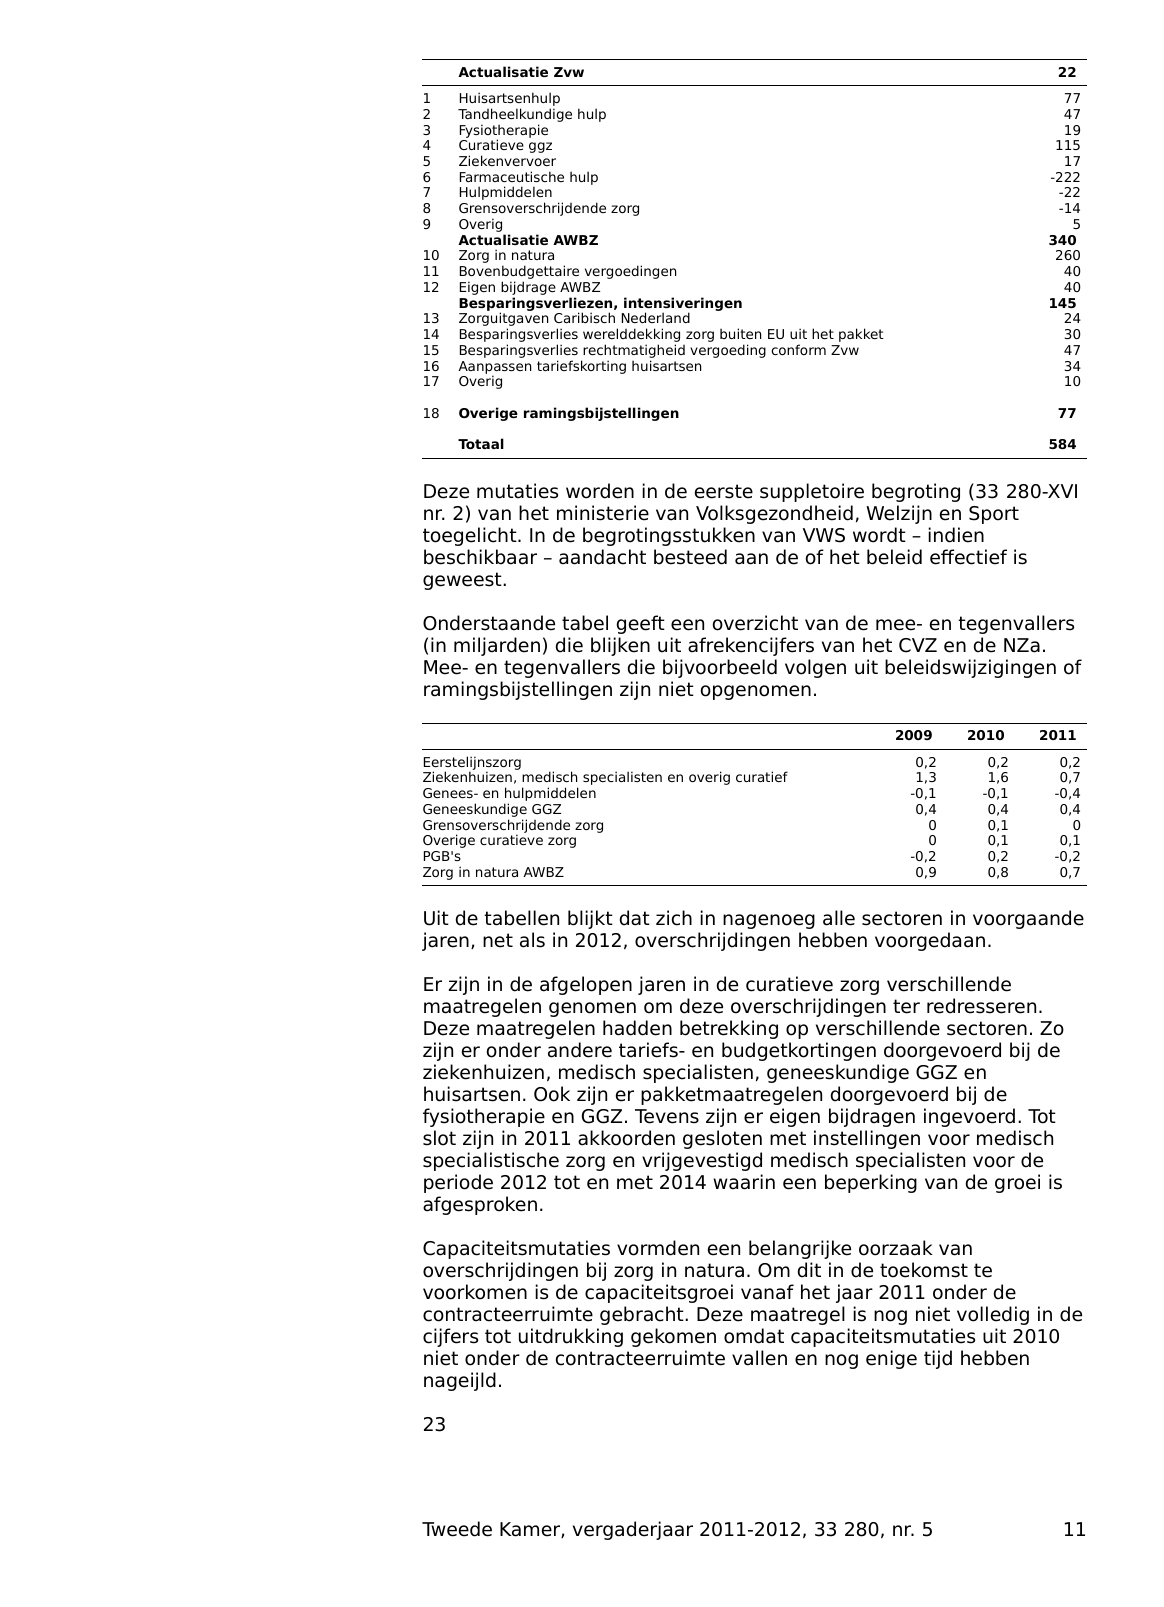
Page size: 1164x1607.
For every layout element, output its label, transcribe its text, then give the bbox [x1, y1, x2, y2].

table_cell Overige ramingsbijstellingen [453, 406, 1007, 421]
table_cell 0,7 [1015, 770, 1087, 786]
table_cell 19 [1007, 123, 1087, 138]
table_cell 47 [1007, 107, 1087, 122]
table_cell 340 [1007, 233, 1087, 248]
table_cell 47 [1007, 343, 1087, 358]
text Onderstaande tabel geeft een overzicht van de mee- en tegenvallers (in miljarden) die blijken uit afrekencijfers van het CVZ en de NZa. Mee- en tegenvallers die bijvoorbeeld volgen uit beleidswijzigingen of ramingsbijstellingen zijn niet opgenomen. [422, 613, 1087, 701]
table_cell 17 [1007, 154, 1087, 169]
table_cell Eerstelijnszorg [422, 750, 871, 770]
table_cell 0,4 [871, 802, 942, 817]
table_cell [422, 295, 452, 311]
table_cell 0,4 [943, 802, 1014, 817]
table_cell 0 [871, 817, 942, 833]
table_cell 24 [1007, 311, 1087, 327]
table_cell 17 [422, 374, 452, 390]
table_cell 40 [1007, 280, 1087, 295]
table_cell Geneeskundige GGZ [422, 802, 871, 817]
table_cell 1,6 [943, 770, 1014, 786]
table_cell 77 [1007, 406, 1087, 421]
table_cell 260 [1007, 248, 1087, 264]
table_cell 18 [422, 406, 452, 421]
table_cell [453, 421, 1007, 437]
table_cell 5 [422, 154, 452, 169]
table_cell [1007, 421, 1087, 437]
table_cell Fysiotherapie [453, 123, 1007, 138]
table_cell Hulpmiddelen [453, 185, 1007, 201]
table_cell Besparingsverliezen, intensiveringen [453, 295, 1007, 311]
table_cell 15 [422, 343, 452, 358]
table_cell 1 [422, 86, 452, 107]
table_cell Bovenbudgettaire vergoedingen [453, 264, 1007, 280]
table_cell 0,1 [1015, 833, 1087, 849]
table_cell Eigen bijdrage AWBZ [453, 280, 1007, 295]
table_cell 0 [1015, 817, 1087, 833]
table_cell 0,1 [943, 833, 1014, 849]
table_cell [422, 390, 452, 406]
table_cell Aanpassen tariefskorting huisartsen [453, 358, 1007, 374]
table_cell 3 [422, 123, 452, 138]
table_cell -0,2 [871, 849, 942, 864]
table_cell -0,4 [1015, 786, 1087, 802]
table_cell -0,2 [1015, 849, 1087, 864]
table_cell 5 [1007, 217, 1087, 232]
table_cell 13 [422, 311, 452, 327]
table_cell Grensoverschrijdende zorg [453, 201, 1007, 217]
table_cell 584 [1007, 437, 1087, 457]
table_cell Actualisatie AWBZ [453, 233, 1007, 248]
table_cell 10 [422, 248, 452, 264]
table_cell [422, 437, 452, 457]
table_header 2010 [943, 724, 1014, 749]
table_cell 34 [1007, 358, 1087, 374]
table_cell Genees- en hulpmiddelen [422, 786, 871, 802]
table_cell Ziekenhuizen, medisch specialisten en overig curatief [422, 770, 871, 786]
table_cell 0,1 [943, 817, 1014, 833]
table_cell Totaal [453, 437, 1007, 457]
text 23 [422, 1414, 1087, 1436]
table_header [422, 724, 871, 749]
table_cell -0,1 [943, 786, 1014, 802]
table_cell 0 [871, 833, 942, 849]
table_cell [422, 421, 452, 437]
table_cell 30 [1007, 327, 1087, 343]
table_cell -222 [1007, 170, 1087, 185]
table_cell -22 [1007, 185, 1087, 201]
table_cell Overige curatieve zorg [422, 833, 871, 849]
table_cell 0,9 [871, 865, 942, 885]
table_cell Besparingsverlies werelddekking zorg buiten EU uit het pakket [453, 327, 1007, 343]
table_cell -0,1 [871, 786, 942, 802]
table_cell 2 [422, 107, 452, 122]
table_cell PGB's [422, 849, 871, 864]
table_cell 16 [422, 358, 452, 374]
table_cell 12 [422, 280, 452, 295]
table_cell [1007, 390, 1087, 406]
table_cell 11 [422, 264, 452, 280]
table_cell 145 [1007, 295, 1087, 311]
table_cell Ziekenvervoer [453, 154, 1007, 169]
table_cell 7 [422, 185, 452, 201]
table_header 2011 [1015, 724, 1087, 749]
table_cell Zorg in natura [453, 248, 1007, 264]
table_cell Zorguitgaven Caribisch Nederland [453, 311, 1007, 327]
text Uit de tabellen blijkt dat zich in nagenoeg alle sectoren in voorgaande jaren, net als in 2012, overschrijdingen hebben voorgedaan. [422, 908, 1087, 952]
table_cell Farmaceutische hulp [453, 170, 1007, 185]
table_cell 115 [1007, 138, 1087, 154]
table_cell 77 [1007, 86, 1087, 107]
table_cell 40 [1007, 264, 1087, 280]
table_cell [422, 233, 452, 248]
table_header Actualisatie Zvw [453, 60, 1007, 85]
table_cell [453, 390, 1007, 406]
table_cell 0,2 [943, 750, 1014, 770]
table_cell -14 [1007, 201, 1087, 217]
table_cell 4 [422, 138, 452, 154]
table_cell Overig [453, 217, 1007, 232]
text Er zijn in de afgelopen jaren in de curatieve zorg verschillende maatregelen genomen om deze overschrijdingen ter redresseren. Deze maatregelen hadden betrekking op verschillende sectoren. Zo zijn er onder andere tariefs- en budgetkortingen doorgevoerd bij de ziekenhuizen, medisch specialisten, geneeskundige GGZ en huisartsen. Ook zijn er pakketmaatregelen doorgevoerd bij de fysiotherapie en GGZ. Tevens zijn er eigen bijdragen ingevoerd. Tot slot zijn in 2011 akkoorden gesloten met instellingen voor medisch specialistische zorg en vrijgevestigd medisch specialisten voor de periode 2012 tot en met 2014 waarin een beperking van de groei is afgesproken. [422, 974, 1087, 1216]
table_cell 10 [1007, 374, 1087, 390]
table_cell 0,2 [871, 750, 942, 770]
table_header 2009 [871, 724, 942, 749]
table_cell Tandheelkundige hulp [453, 107, 1007, 122]
table_cell Huisartsenhulp [453, 86, 1007, 107]
table_cell Besparingsverlies rechtmatigheid vergoeding conform Zvw [453, 343, 1007, 358]
table_header 22 [1007, 60, 1087, 85]
table_cell 0,7 [1015, 865, 1087, 885]
table_cell Curatieve ggz [453, 138, 1007, 154]
table_cell 9 [422, 217, 452, 232]
table_cell 0,4 [1015, 802, 1087, 817]
table_cell Grensoverschrijdende zorg [422, 817, 871, 833]
table_cell 0,2 [943, 849, 1014, 864]
table_cell 6 [422, 170, 452, 185]
table_cell 0,2 [1015, 750, 1087, 770]
table_header [422, 60, 452, 85]
table_cell 14 [422, 327, 452, 343]
table_cell 8 [422, 201, 452, 217]
table_cell Zorg in natura AWBZ [422, 865, 871, 885]
table_cell 0,8 [943, 865, 1014, 885]
table_cell Overig [453, 374, 1007, 390]
text Capaciteitsmutaties vormden een belangrijke oorzaak van overschrijdingen bij zorg in natura. Om dit in de toekomst te voorkomen is de capaciteitsgroei vanaf het jaar 2011 onder de contracteerruimte gebracht. Deze maatregel is nog niet volledig in de cijfers tot uitdrukking gekomen omdat capaciteitsmutaties uit 2010 niet onder de contracteerruimte vallen en nog enige tijd hebben nageijld. [422, 1238, 1087, 1392]
table_cell 1,3 [871, 770, 942, 786]
text Deze mutaties worden in de eerste suppletoire begroting (33 280-XVI nr. 2) van het ministerie van Volksgezondheid, Welzijn en Sport toegelicht. In de begrotingsstukken van VWS wordt – indien beschikbaar – aandacht besteed aan de of het beleid effectief is geweest. [422, 481, 1087, 591]
